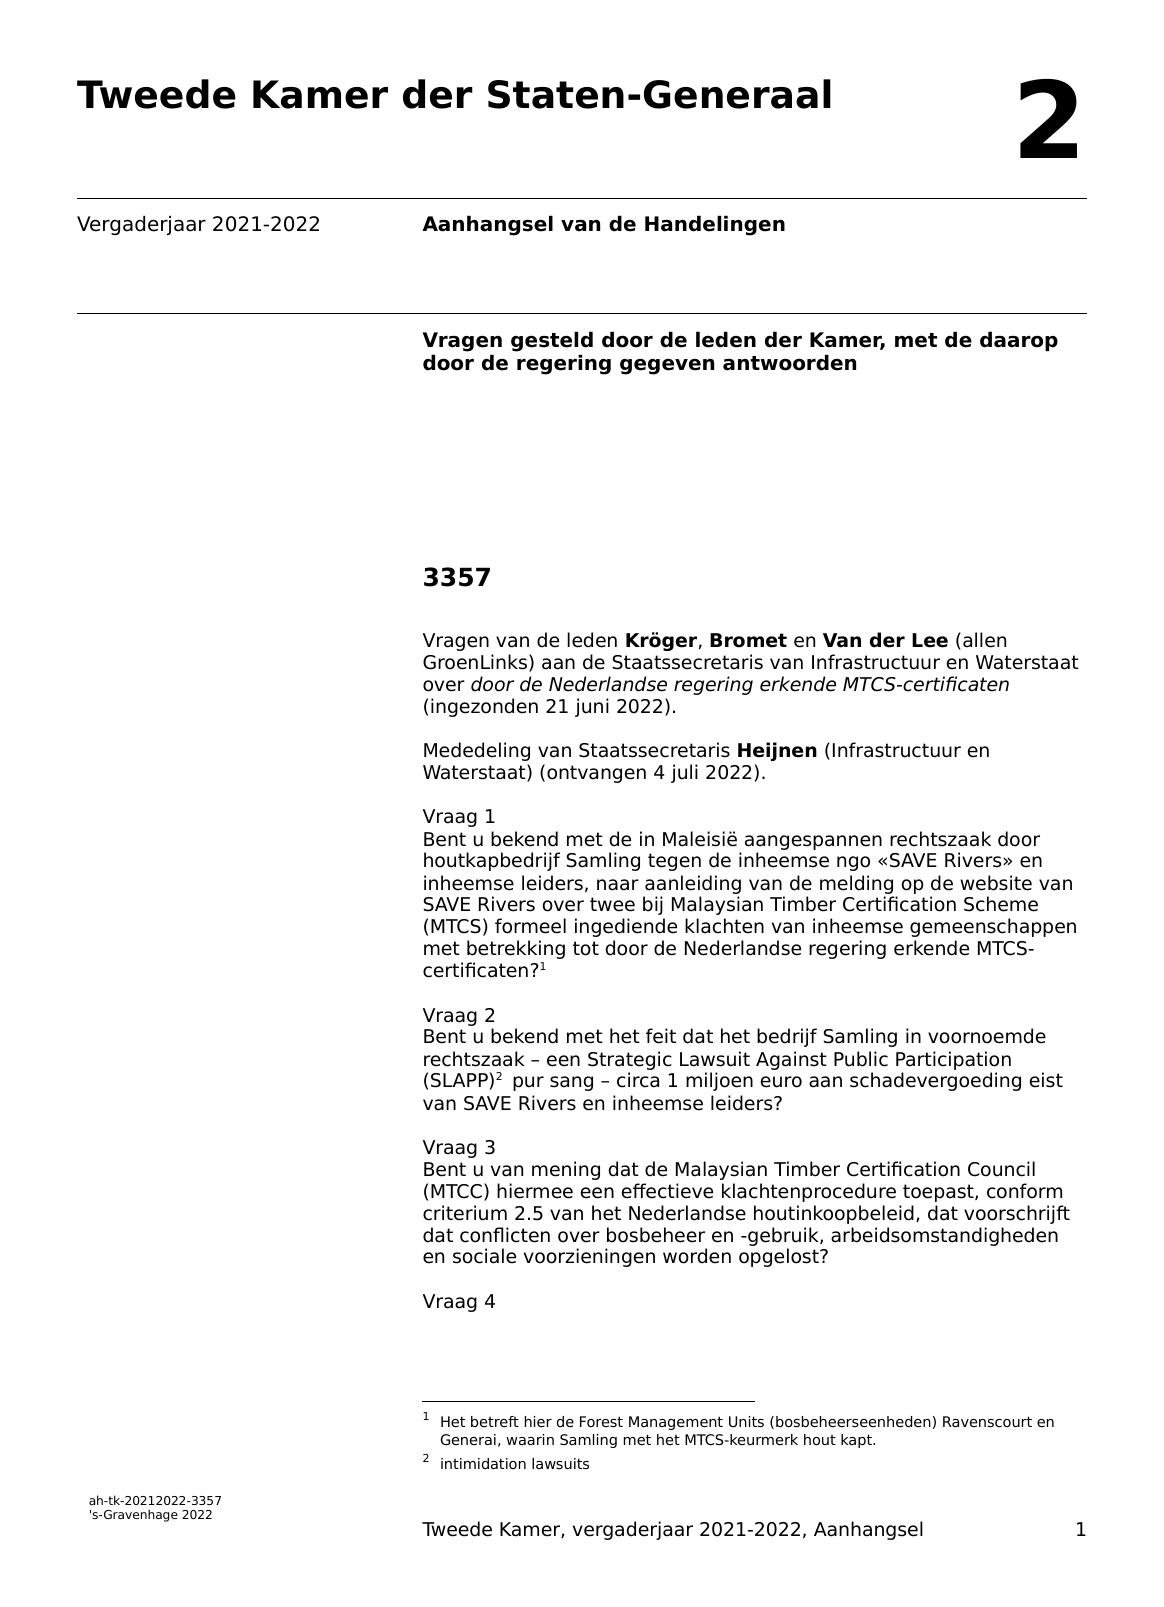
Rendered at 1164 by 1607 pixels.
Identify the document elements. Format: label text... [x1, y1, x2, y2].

text Het betreft hier de Forest Management Units (bosbeheerseenheden) Ravenscourt en Generai, waarin Samling met het MTCS-keurmerk hout kapt. [422, 1410, 1087, 1449]
table_cell Aanhangsel van de Handelingen [422, 199, 1087, 313]
text ah-tk-20212022-3357 [88, 1494, 323, 1508]
text Bent u bekend met de in Maleisië aangespannen rechtszaak door houtkapbedrijf Samling tegen de inheemse ngo «SAVE Rivers» en inheemse leiders, naar aanleiding van de melding op de website van SAVE Rivers over twee bij Malaysian Timber Certification Scheme (MTCS) formeel ingediende klachten van inheemse gemeenschappen met betrekking tot door de Nederlandse regering erkende MTCS-certificaten? [422, 828, 1087, 982]
text Bent u bekend met het feit dat het bedrijf Samling in voornoemde rechtszaak – een Strategic Lawsuit Against Public Participation (SLAPP) pur sang – circa 1 miljoen euro aan schadevergoeding eist van SAVE Rivers en inheemse leiders? [422, 1026, 1087, 1114]
text Vragen van de leden Kröger, Bromet en Van der Lee (allen GroenLinks) aan de Staatssecretaris van Infrastructuur en Waterstaat over door de Nederlandse regering erkende MTCS-certificaten (ingezonden 21 juni 2022). [422, 630, 1087, 718]
text Vraag 3 [422, 1137, 1087, 1158]
text Vraag 4 [422, 1291, 1087, 1313]
text 's-Gravenhage 2022 [88, 1508, 323, 1522]
text Vraag 1 [422, 806, 1087, 828]
table_cell [77, 314, 422, 375]
table_header 2 [886, 59, 1087, 198]
text intimidation lawsuits [422, 1452, 1087, 1474]
text 3357 [422, 563, 1087, 592]
table_header Tweede Kamer der Staten-Generaal [77, 59, 886, 198]
table_cell Vragen gesteld door de leden der Kamer, met de daarop door de regering gegeven antwoorden [422, 314, 1087, 375]
text Mededeling van Staatssecretaris Heijnen (Infrastructuur en Waterstaat) (ontvangen 4 juli 2022). [422, 740, 1087, 784]
table_cell Vergaderjaar 2021-2022 [77, 199, 422, 313]
text Bent u van mening dat de Malaysian Timber Certification Council (MTCC) hiermee een effectieve klachtenprocedure toepast, conform criterium 2.5 van het Nederlandse houtinkoopbeleid, dat voorschrijft dat conflicten over bosbeheer en -gebruik, arbeidsomstandigheden en sociale voorzieningen worden opgelost? [422, 1158, 1087, 1268]
text Vraag 2 [422, 1004, 1087, 1026]
